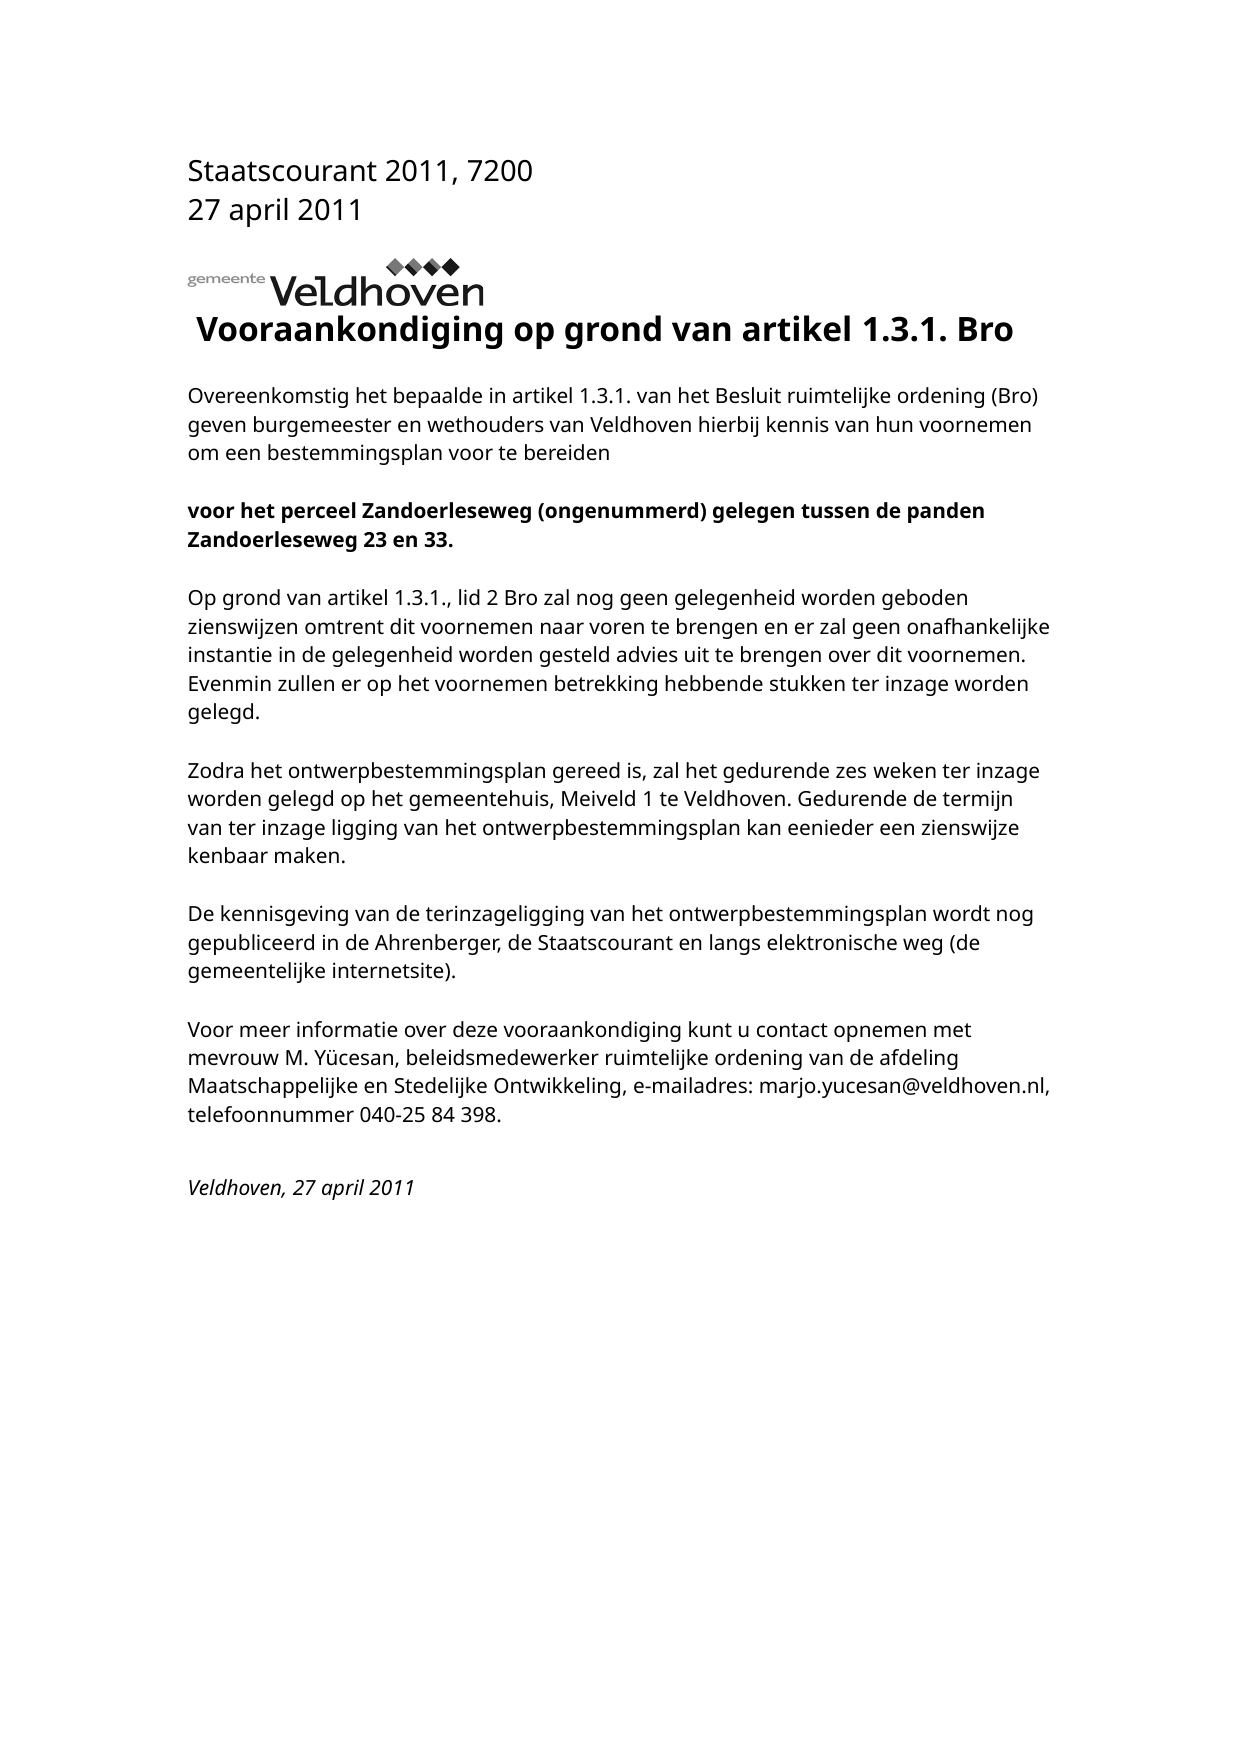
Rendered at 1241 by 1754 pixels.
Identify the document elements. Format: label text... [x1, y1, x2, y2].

text Op grond van artikel 1.3.1., lid 2 Bro zal nog geen gelegenheid worden geboden zienswijzen omtrent dit voornemen naar voren te brengen en er zal geen onafhankelijke instantie in de gelegenheid worden gesteld advies uit te brengen over dit voornemen. Evenmin zullen er op het voornemen betrekking hebbende stukken ter inzage worden gelegd. [187, 583, 1053, 726]
text Overeenkomstig het bepaalde in artikel 1.3.1. van het Besluit ruimtelijke ordening (Bro) geven burgemeester en wethouders van Veldhoven hierbij kennis van hun voornemen om een bestemmingsplan voor te bereiden [187, 381, 1053, 467]
subtitle Vooraankondiging op grond van artikel 1.3.1. Bro [187, 271, 1053, 351]
text Voor meer informatie over deze vooraankondiging kunt u contact opnemen met mevrouw M. Yücesan, beleidsmedewerker ruimtelijke ordening van de afdeling Maatschappelijke en Stedelijke Ontwikkeling, e-mailadres: marjo.yucesan@veldhoven.nl, telefoonnummer 040-25 84 398. [187, 1015, 1053, 1128]
text Staatscourant 2011, 7200 [187, 150, 1053, 190]
text Zodra het ontwerpbestemmingsplan gereed is, zal het gedurende zes weken ter inzage worden gelegd op het gemeentehuis, Meiveld 1 te Veldhoven. Gedurende de termijn van ter inzage ligging van het ontwerpbestemmingsplan kan eenieder een zienswijze kenbaar maken. [187, 756, 1053, 869]
text De kennisgeving van de terinzageligging van het ontwerpbestemmingsplan wordt nog gepubliceerd in de Ahrenberger, de Staatscourant en langs elektronische weg (de gemeentelijke internetsite). [187, 899, 1053, 985]
text 27 april 2011 [187, 190, 1053, 229]
picture [187, 258, 484, 306]
text Veldhoven, 27 april 2011 [187, 1173, 1053, 1202]
text voor het perceel Zandoerleseweg (ongenummerd) gelegen tussen de panden Zandoerleseweg 23 en 33. [187, 497, 1053, 553]
